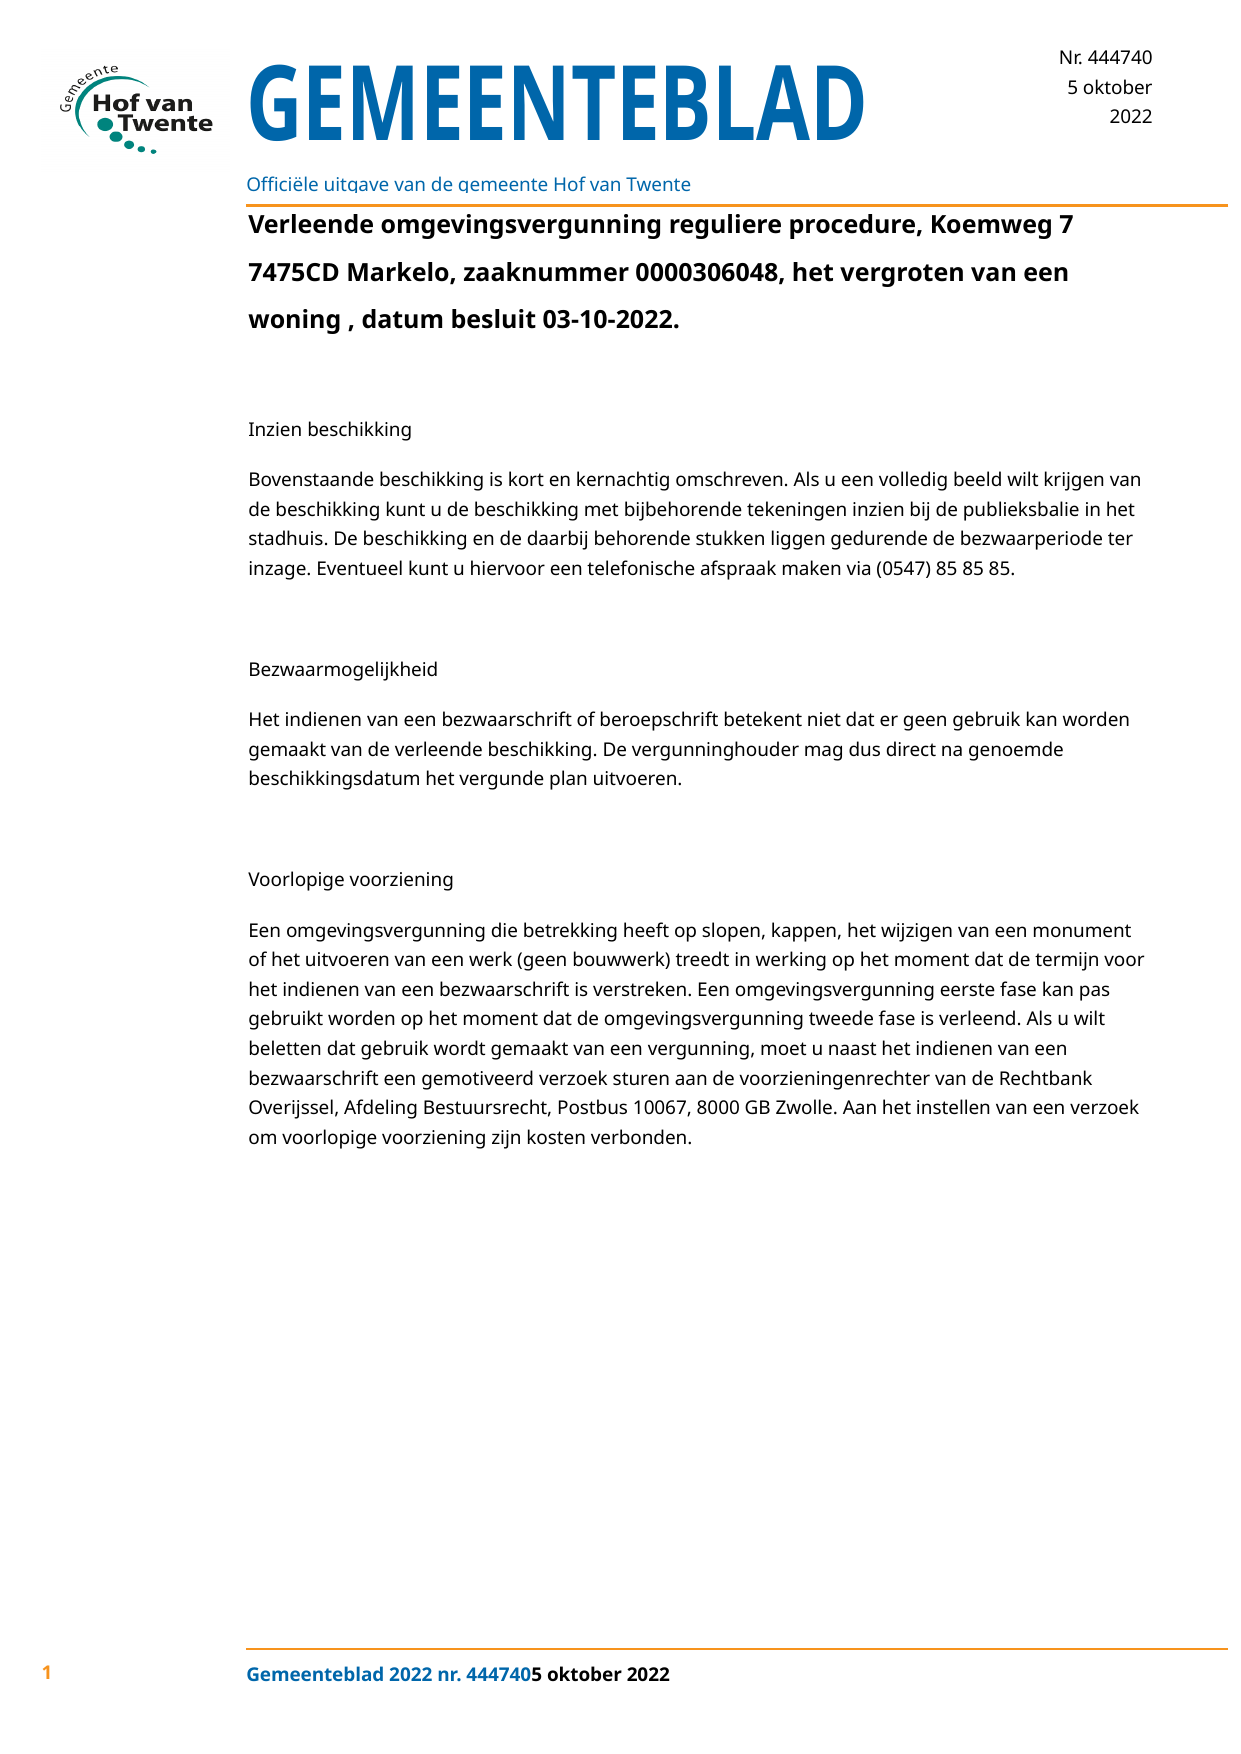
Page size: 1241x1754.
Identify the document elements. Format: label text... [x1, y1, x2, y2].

text Bezwaarmogelijkheid [248, 656, 1152, 682]
text Voorlopige voorziening [248, 866, 1152, 892]
text Een omgevingsvergunning die betrekking heeft op slopen, kappen, het wijzigen van een monument of het uitvoeren van een werk (geen bouwwerk) treedt in werking op het moment dat de termijn voor het indienen van een bezwaarschrift is verstreken. Een omgevingsvergunning eerste fase kan pas gebruikt worden op het moment dat de omgevingsvergunning tweede fase is verleend. Als u wilt beletten dat gebruik wordt gemaakt van een vergunning, moet u naast het indienen van een bezwaarschrift een gemotiveerd verzoek sturen aan de voorzieningenrechter van de Rechtbank Overijssel, Afdeling Bestuursrecht, Postbus 10067, 8000 GB Zwolle. Aan het instellen van een verzoek om voorlopige voorziening zijn kosten verbonden. [248, 917, 1152, 1149]
text Inzien beschikking [248, 416, 1152, 442]
text Het indienen van een bezwaarschrift of beroepschrift betekent niet dat er geen gebruik kan worden gemaakt van de verleende beschikking. De vergunninghouder mag dus direct na genoemde beschikkingsdatum het vergunde plan uitvoeren. [248, 706, 1152, 791]
text Bovenstaande beschikking is kort en kernachtig omschreven. Als u een volledig beeld wilt krijgen van de beschikking kunt u de beschikking met bijbehorende tekeningen inzien bij de publieksbalie in het stadhuis. De beschikking en de daarbij behorende stukken liggen gedurende de bezwaarperiode ter inzage. Eventueel kunt u hiervoor een telefonische afspraak maken via (0547) 85 85 85. [248, 466, 1152, 581]
picture [41, 47, 231, 172]
text Verleende omgevingsvergunning reguliere procedure, Koemweg 7 7475CD Markelo, zaaknummer 0000306048, het vergroten van een woning , datum besluit 03-10-2022. [248, 207, 1152, 336]
